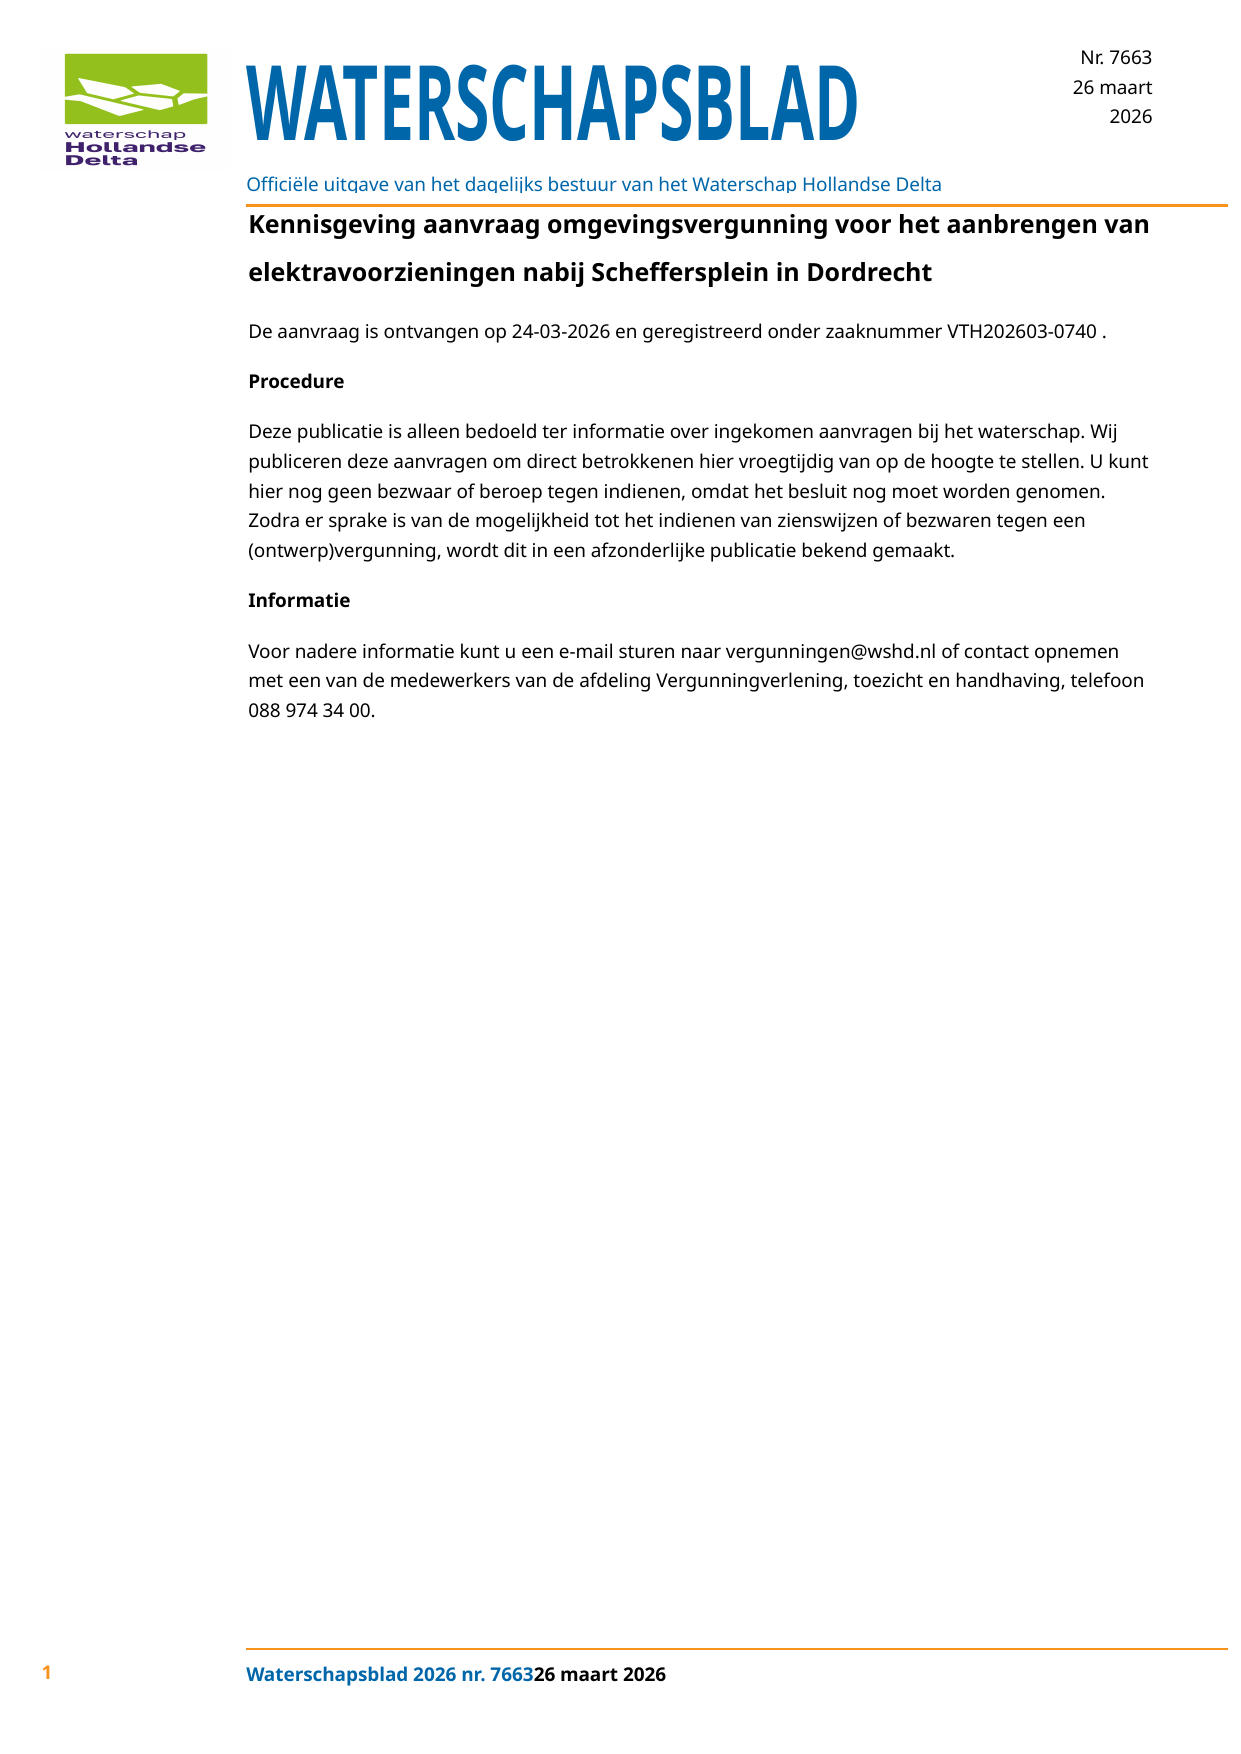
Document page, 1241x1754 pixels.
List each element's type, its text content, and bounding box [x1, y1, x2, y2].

text Informatie [248, 587, 1152, 613]
text Voor nadere informatie kunt u een e-mail sturen naar vergunningen@wshd.nl of contact opnemen met een van de medewerkers van de afdeling Vergunningverlening, toezicht en handhaving, telefoon 088 974 34 00. [248, 638, 1152, 723]
text Kennisgeving aanvraag omgevingsvergunning voor het aanbrengen van elektravoorzieningen nabij Scheffersplein in Dordrecht [248, 207, 1152, 288]
text De aanvraag is ontvangen op 24-03-2026 en geregistreerd onder zaaknummer VTH202603-0740 . [248, 318, 1152, 344]
picture [41, 47, 231, 172]
text Procedure [248, 368, 1152, 394]
text Deze publicatie is alleen bedoeld ter informatie over ingekomen aanvragen bij het waterschap. Wij publiceren deze aanvragen om direct betrokkenen hier vroegtijdig van op de hoogte te stellen. U kunt hier nog geen bezwaar of beroep tegen indienen, omdat het besluit nog moet worden genomen. Zodra er sprake is van de mogelijkheid tot het indienen van zienswijzen of bezwaren tegen een (ontwerp)vergunning, wordt dit in een afzonderlijke publicatie bekend gemaakt. [248, 419, 1152, 563]
